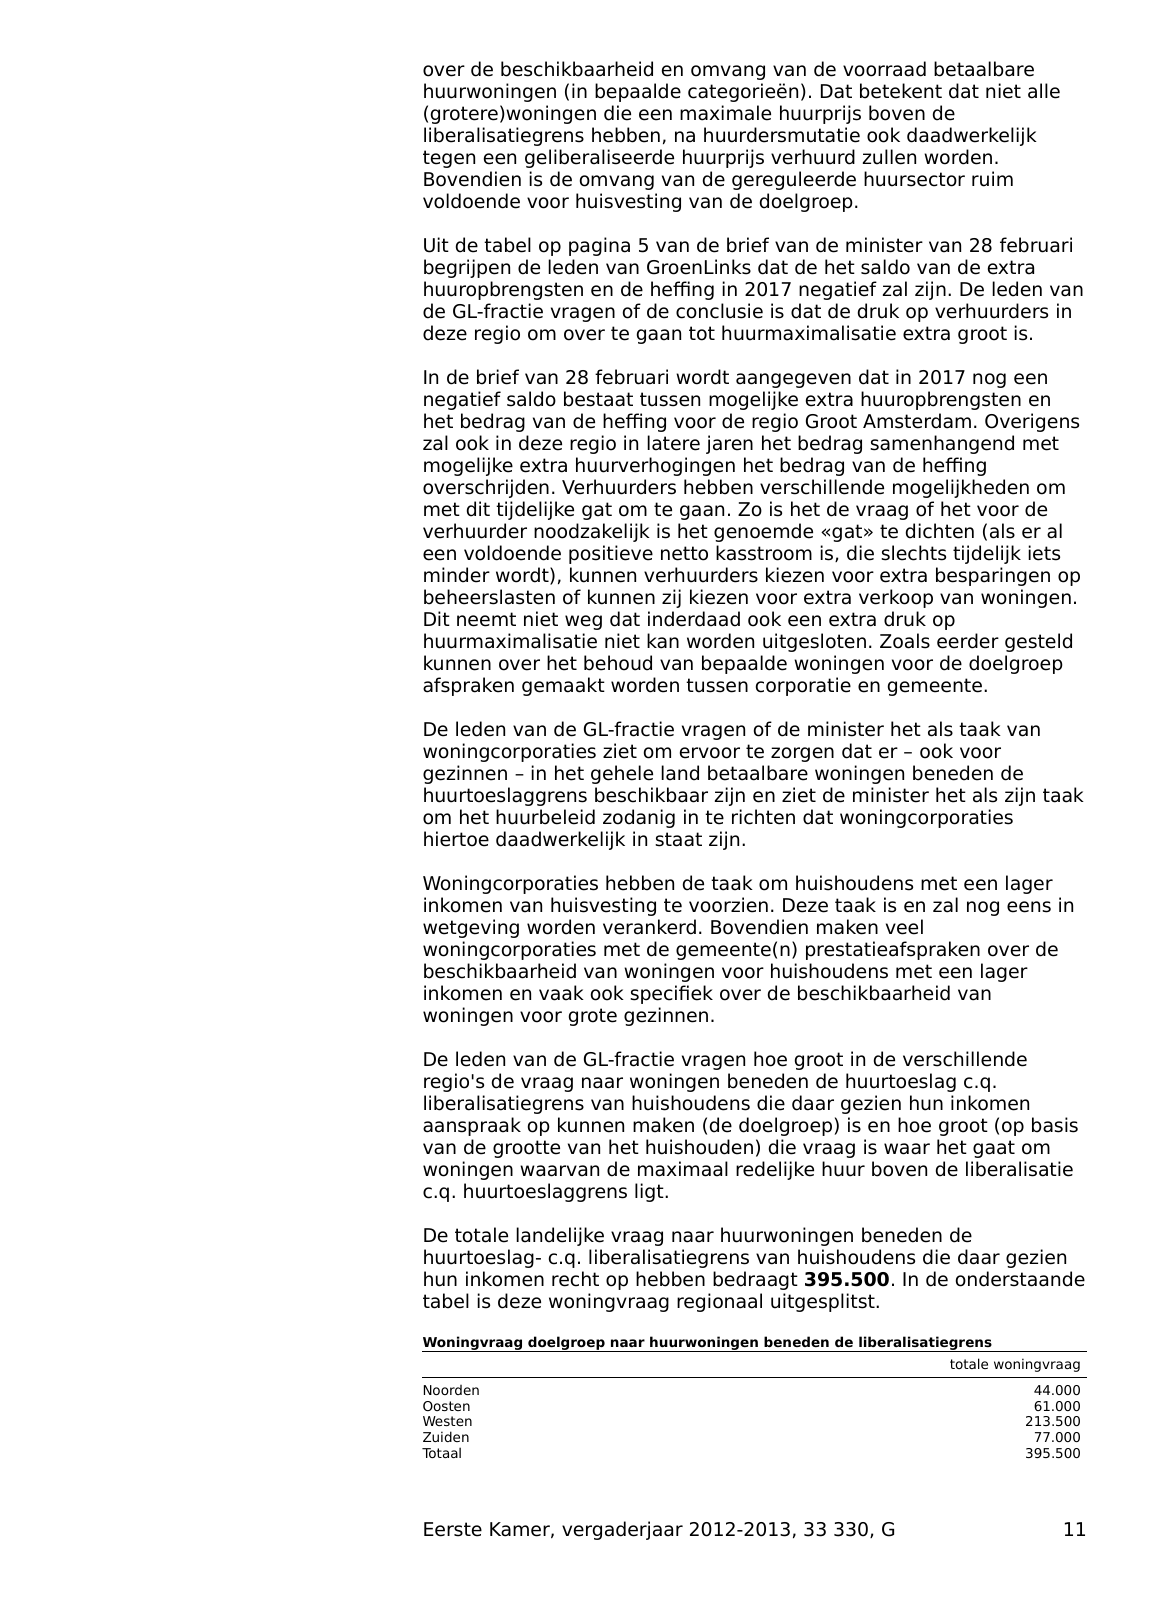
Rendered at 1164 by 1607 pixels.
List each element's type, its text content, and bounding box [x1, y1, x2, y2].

text In de brief van 28 februari wordt aangegeven dat in 2017 nog een negatief saldo bestaat tussen mogelijke extra huuropbrengsten en het bedrag van de heffing voor de regio Groot Amsterdam. Overigens zal ook in deze regio in latere jaren het bedrag samenhangend met mogelijke extra huurverhogingen het bedrag van de heffing overschrijden. Verhuurders hebben verschillende mogelijkheden om met dit tijdelijke gat om te gaan. Zo is het de vraag of het voor de verhuurder noodzakelijk is het genoemde «gat» te dichten (als er al een voldoende positieve netto kasstroom is, die slechts tijdelijk iets minder wordt), kunnen verhuurders kiezen voor extra besparingen op beheerslasten of kunnen zij kiezen voor extra verkoop van woningen. Dit neemt niet weg dat inderdaad ook een extra druk op huurmaximalisatie niet kan worden uitgesloten. Zoals eerder gesteld kunnen over het behoud van bepaalde woningen voor de doelgroep afspraken gemaakt worden tussen corporatie en gemeente. [422, 367, 1087, 697]
table_cell Totaal [422, 1446, 865, 1461]
table_cell Noorden [422, 1378, 865, 1398]
table_cell 395.500 [865, 1446, 1087, 1461]
table_header Woningvraag doelgroep naar huurwoningen beneden de liberalisatiegrens [422, 1335, 1087, 1351]
table_cell 44.000 [865, 1378, 1087, 1398]
text De leden van de GL-fractie vragen of de minister het als taak van woningcorporaties ziet om ervoor te zorgen dat er – ook voor gezinnen – in het gehele land betaalbare woningen beneden de huurtoeslaggrens beschikbaar zijn en ziet de minister het als zijn taak om het huurbeleid zodanig in te richten dat woningcorporaties hiertoe daadwerkelijk in staat zijn. [422, 719, 1087, 851]
table_cell Oosten [422, 1398, 865, 1414]
table_cell [422, 1352, 865, 1377]
table_cell totale woningvraag [865, 1352, 1087, 1377]
text Uit de tabel op pagina 5 van de brief van de minister van 28 februari begrijpen de leden van GroenLinks dat de het saldo van de extra huuropbrengsten en de heffing in 2017 negatief zal zijn. De leden van de GL-fractie vragen of de conclusie is dat de druk op verhuurders in deze regio om over te gaan tot huurmaximalisatie extra groot is. [422, 235, 1087, 345]
text Woningcorporaties hebben de taak om huishoudens met een lager inkomen van huisvesting te voorzien. Deze taak is en zal nog eens in wetgeving worden verankerd. Bovendien maken veel woningcorporaties met de gemeente(n) prestatieafspraken over de beschikbaarheid van woningen voor huishoudens met een lager inkomen en vaak ook specifiek over de beschikbaarheid van woningen voor grote gezinnen. [422, 873, 1087, 1027]
table_cell Westen [422, 1414, 865, 1430]
table_cell 213.500 [865, 1414, 1087, 1430]
text De leden van de GL-fractie vragen hoe groot in de verschillende regio's de vraag naar woningen beneden de huurtoeslag c.q. liberalisatiegrens van huishoudens die daar gezien hun inkomen aanspraak op kunnen maken (de doelgroep) is en hoe groot (op basis van de grootte van het huishouden) die vraag is waar het gaat om woningen waarvan de maximaal redelijke huur boven de liberalisatie c.q. huurtoeslaggrens ligt. [422, 1049, 1087, 1203]
text De totale landelijke vraag naar huurwoningen beneden de huurtoeslag- c.q. liberalisatiegrens van huishoudens die daar gezien hun inkomen recht op hebben bedraagt 395.500. In de onderstaande tabel is deze woningvraag regionaal uitgesplitst. [422, 1225, 1087, 1313]
table_cell 77.000 [865, 1430, 1087, 1446]
table_cell 61.000 [865, 1398, 1087, 1414]
text over de beschikbaarheid en omvang van de voorraad betaalbare huurwoningen (in bepaalde categorieën). Dat betekent dat niet alle (grotere)woningen die een maximale huurprijs boven de liberalisatiegrens hebben, na huurdersmutatie ook daadwerkelijk tegen een geliberaliseerde huurprijs verhuurd zullen worden. Bovendien is de omvang van de gereguleerde huursector ruim voldoende voor huisvesting van de doelgroep. [422, 59, 1087, 213]
table_cell Zuiden [422, 1430, 865, 1446]
